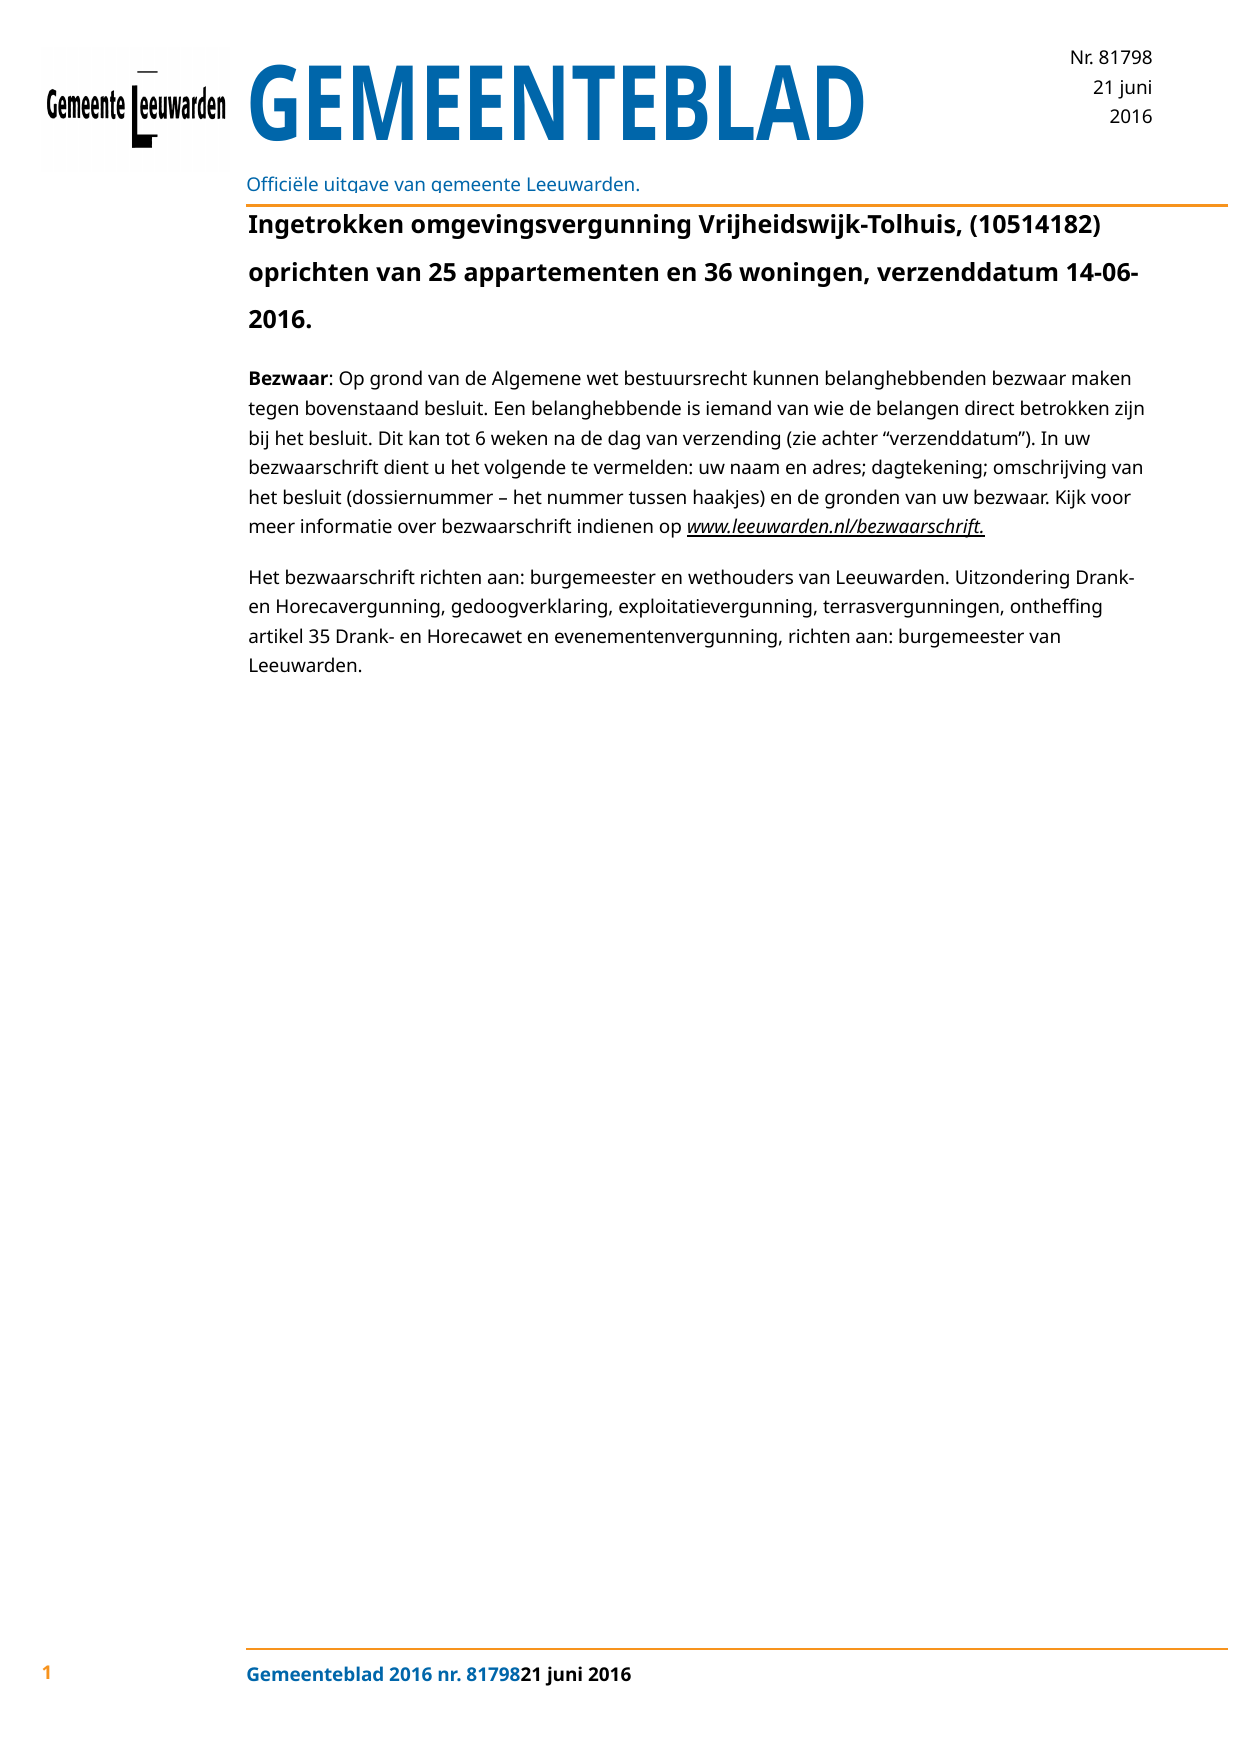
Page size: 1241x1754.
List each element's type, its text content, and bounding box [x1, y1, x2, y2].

text Het bezwaarschrift richten aan: burgemeester en wethouders van Leeuwarden. Uitzondering Drank- en Horecavergunning, gedoogverklaring, exploitatievergunning, terrasvergunningen, ontheffing artikel 35 Drank- en Horecawet en evenementenvergunning, richten aan: burgemeester van Leeuwarden. [248, 564, 1152, 678]
text Ingetrokken omgevingsvergunning Vrijheidswijk-Tolhuis, (10514182) oprichten van 25 appartementen en 36 woningen, verzenddatum 14-06-2016. [248, 207, 1152, 336]
picture [41, 47, 231, 172]
text Bezwaar: Op grond van de Algemene wet bestuursrecht kunnen belanghebbenden bezwaar maken tegen bovenstaand besluit. Een belanghebbende is iemand van wie de belangen direct betrokken zijn bij het besluit. Dit kan tot 6 weken na de dag van verzending (zie achter “verzenddatum”). In uw bezwaarschrift dient u het volgende te vermelden: uw naam en adres; dagtekening; omschrijving van het besluit (dossiernummer – het nummer tussen haakjes) en de gronden van uw bezwaar. Kijk voor meer informatie over bezwaarschrift indienen op www.leeuwarden.nl/bezwaarschrift. [248, 366, 1152, 539]
